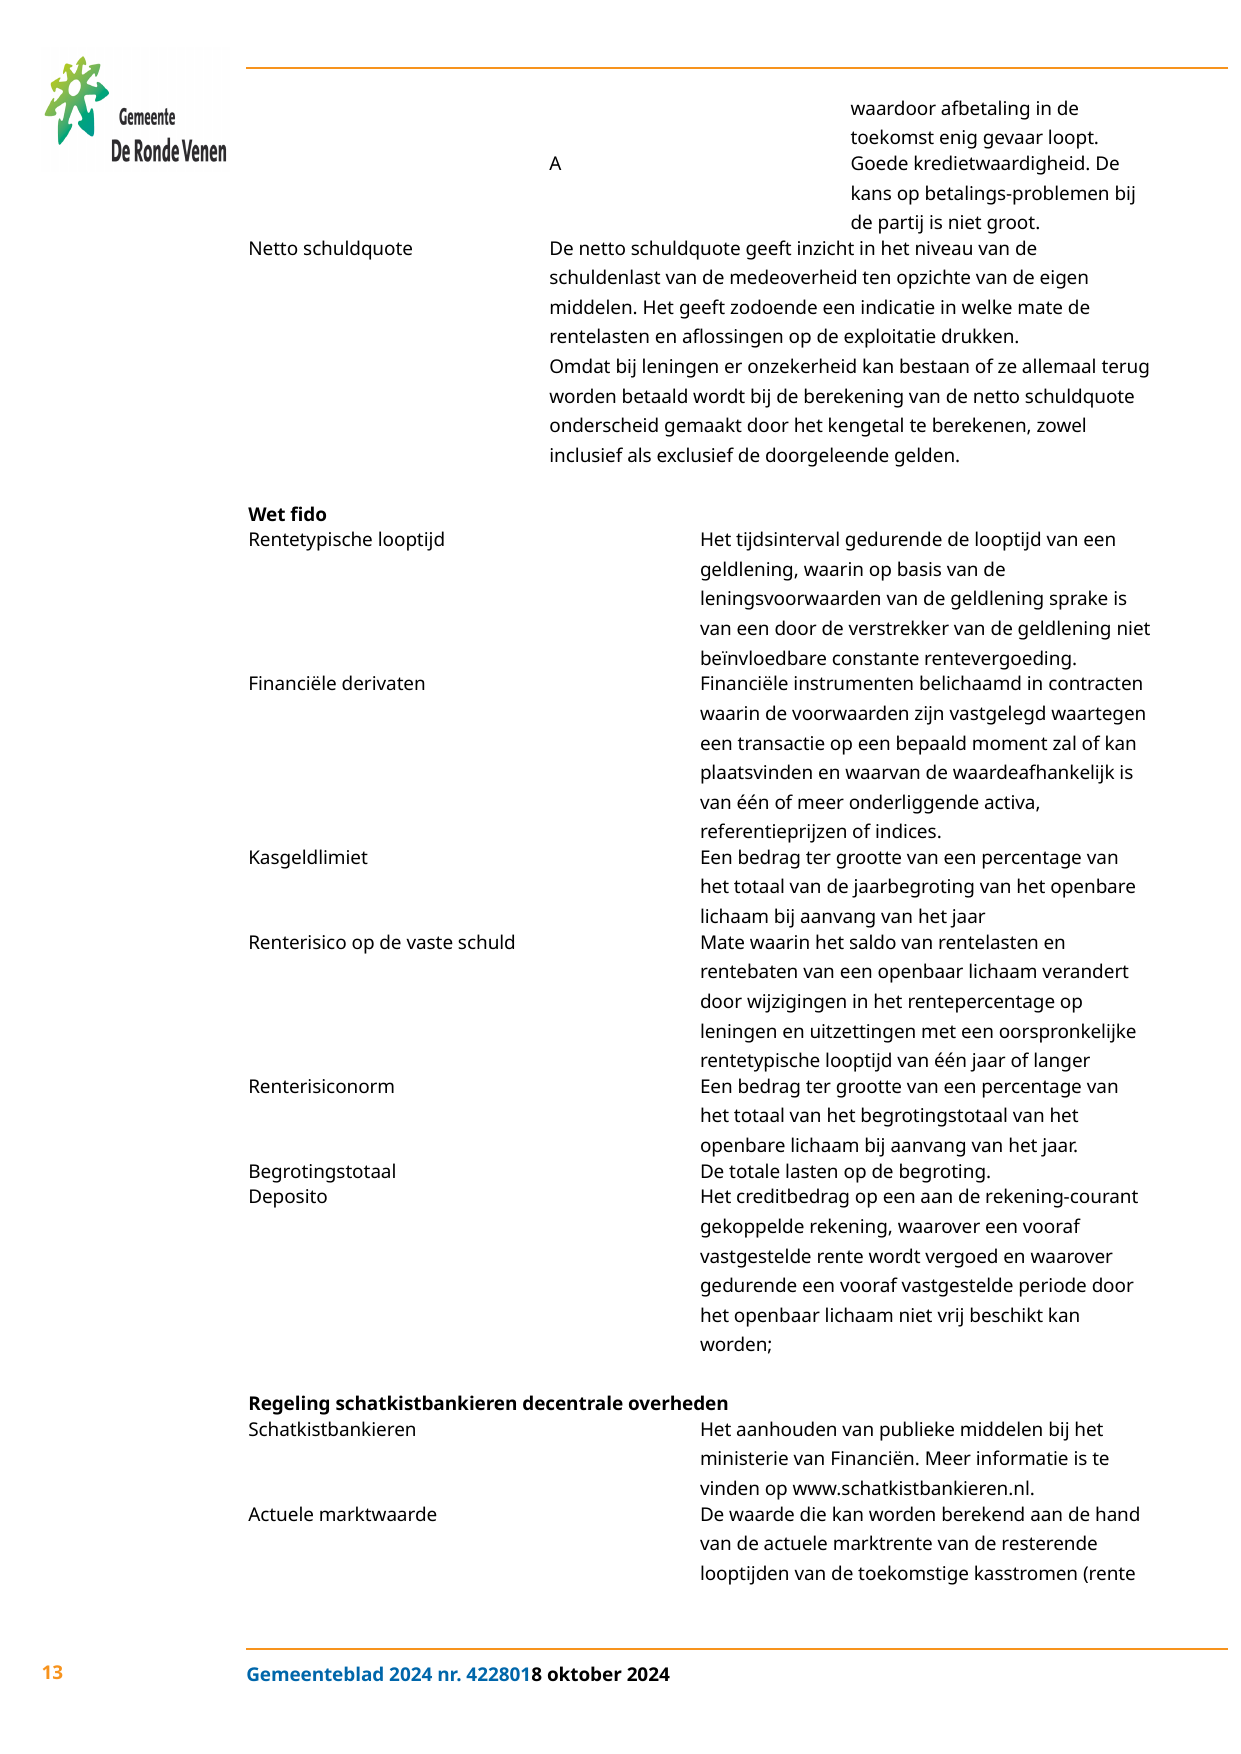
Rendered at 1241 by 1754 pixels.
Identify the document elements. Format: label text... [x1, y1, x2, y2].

table_cell Begrotingstotaal [248, 1158, 700, 1184]
table_cell [248, 95, 549, 150]
table_cell Een bedrag ter grootte van een percentage van het totaal van de jaarbegroting van het openbare lichaam bij aanvang van het jaar [700, 844, 1152, 929]
table_cell waardoor afbetaling in de toekomst enig gevaar loopt. [850, 95, 1152, 150]
table_cell Financiële derivaten [248, 671, 700, 844]
table_cell Schatkistbankieren [248, 1416, 700, 1501]
table_cell Mate waarin het saldo van rentelasten en rentebaten van een openbaar lichaam verandert door wijzigingen in het rentepercentage op leningen en uitzettingen met een oorspronkelijke rentetypische looptijd van één jaar of langer [700, 929, 1152, 1073]
table_cell [549, 95, 850, 150]
table_cell Een bedrag ter grootte van een percentage van het totaal van het begrotingstotaal van het openbare lichaam bij aanvang van het jaar. [700, 1073, 1152, 1158]
table_cell Financiële instrumenten belichaamd in contracten waarin de voorwaarden zijn vastgelegd waartegen een transactie op een bepaald moment zal of kan plaatsvinden en waarvan de waardeafhankelijk is van één of meer onderliggende activa, referentieprijzen of indices. [700, 671, 1152, 844]
table_header Regeling schatkistbankieren decentrale overheden [248, 1390, 1152, 1416]
table_cell Deposito [248, 1184, 700, 1357]
picture [41, 47, 231, 172]
table_cell Netto schuldquote [248, 235, 549, 468]
table_cell Kasgeldlimiet [248, 844, 700, 929]
table_header Wet fido [248, 501, 700, 526]
table_cell Renterisiconorm [248, 1073, 700, 1158]
table_cell Het tijdsinterval gedurende de looptijd van een geldlening, waarin op basis van de leningsvoorwaarden van de geldlening sprake is van een door de verstrekker van de geldlening niet beïnvloedbare constante rentevergoeding. [700, 526, 1152, 671]
table_cell Rentetypische looptijd [248, 526, 700, 671]
table_cell Goede kredietwaardigheid. De kans op betalings-problemen bij de partij is niet groot. [850, 150, 1152, 235]
table_cell Actuele marktwaarde [248, 1501, 700, 1586]
table_cell Het aanhouden van publieke middelen bij het ministerie van Financiën. Meer informatie is te vinden op www.schatkistbankieren.nl. [700, 1416, 1152, 1501]
table_cell A [549, 150, 850, 235]
table_cell Renterisico op de vaste schuld [248, 929, 700, 1073]
table_cell De netto schuldquote geeft inzicht in het niveau van de schuldenlast van de medeoverheid ten opzichte van de eigen middelen. Het geeft zodoende een indicatie in welke mate de rentelasten en aflossingen op de exploitatie drukken. Omdat bij leningen er onzekerheid kan bestaan of ze allemaal terug worden betaald wordt bij de berekening van de netto schuldquote onderscheid gemaakt door het kengetal te berekenen, zowel inclusief als exclusief de doorgeleende gelden. [549, 235, 1152, 468]
table_cell Het creditbedrag op een aan de rekening-courant gekoppelde rekening, waarover een vooraf vastgestelde rente wordt vergoed en waarover gedurende een vooraf vastgestelde periode door het openbaar lichaam niet vrij beschikt kan worden; [700, 1184, 1152, 1357]
table_cell De totale lasten op de begroting. [700, 1158, 1152, 1184]
table_cell [248, 150, 549, 235]
table_header [700, 501, 1152, 526]
table_cell De waarde die kan worden berekend aan de hand van de actuele marktrente van de resterende looptijden van de toekomstige kasstromen (rente [700, 1501, 1152, 1586]
